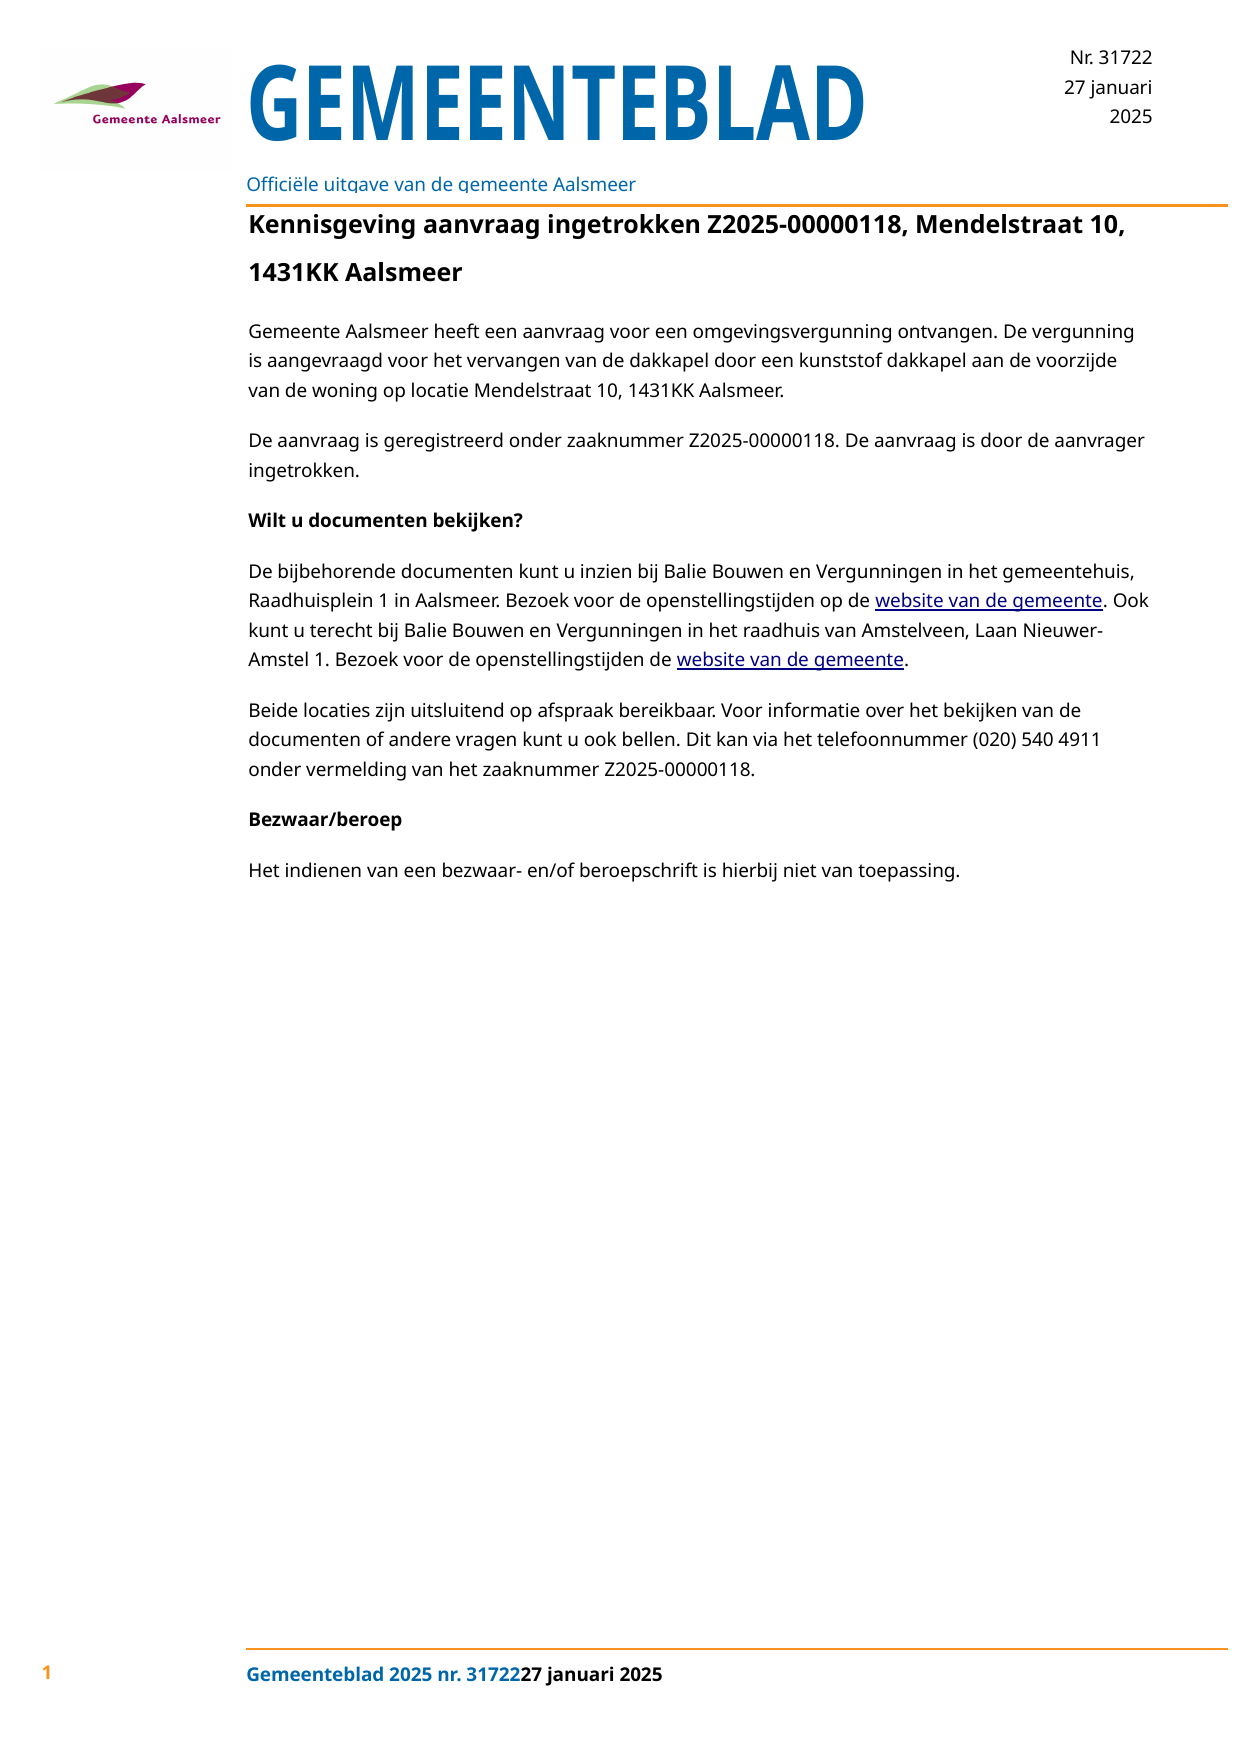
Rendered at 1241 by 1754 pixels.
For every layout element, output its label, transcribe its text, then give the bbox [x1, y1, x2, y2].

text Gemeente Aalsmeer heeft een aanvraag voor een omgevingsvergunning ontvangen. De vergunning is aangevraagd voor het vervangen van de dakkapel door een kunststof dakkapel aan de voorzijde van de woning op locatie Mendelstraat 10, 1431KK Aalsmeer. [248, 318, 1152, 403]
text De aanvraag is geregistreerd onder zaaknummer Z2025-00000118. De aanvraag is door de aanvrager ingetrokken. [248, 427, 1152, 483]
text Wilt u documenten bekijken? [248, 507, 1152, 533]
text De bijbehorende documenten kunt u inzien bij Balie Bouwen en Vergunningen in het gemeentehuis, Raadhuisplein 1 in Aalsmeer. Bezoek voor de openstellingstijden op de website van de gemeente. Ook kunt u terecht bij Balie Bouwen en Vergunningen in het raadhuis van Amstelveen, Laan Nieuwer-Amstel 1. Bezoek voor de openstellingstijden de website van de gemeente. [248, 558, 1152, 672]
text Kennisgeving aanvraag ingetrokken Z2025-00000118, Mendelstraat 10, 1431KK Aalsmeer [248, 207, 1152, 288]
text Bezwaar/beroep [248, 807, 1152, 832]
picture [41, 47, 231, 172]
text Het indienen van een bezwaar- en/of beroepschrift is hierbij niet van toepassing. [248, 857, 1152, 883]
text Beide locaties zijn uitsluitend op afspraak bereikbaar. Voor informatie over het bekijken van de documenten of andere vragen kunt u ook bellen. Dit kan via het telefoonnummer (020) 540 4911 onder vermelding van het zaaknummer Z2025-00000118. [248, 697, 1152, 782]
